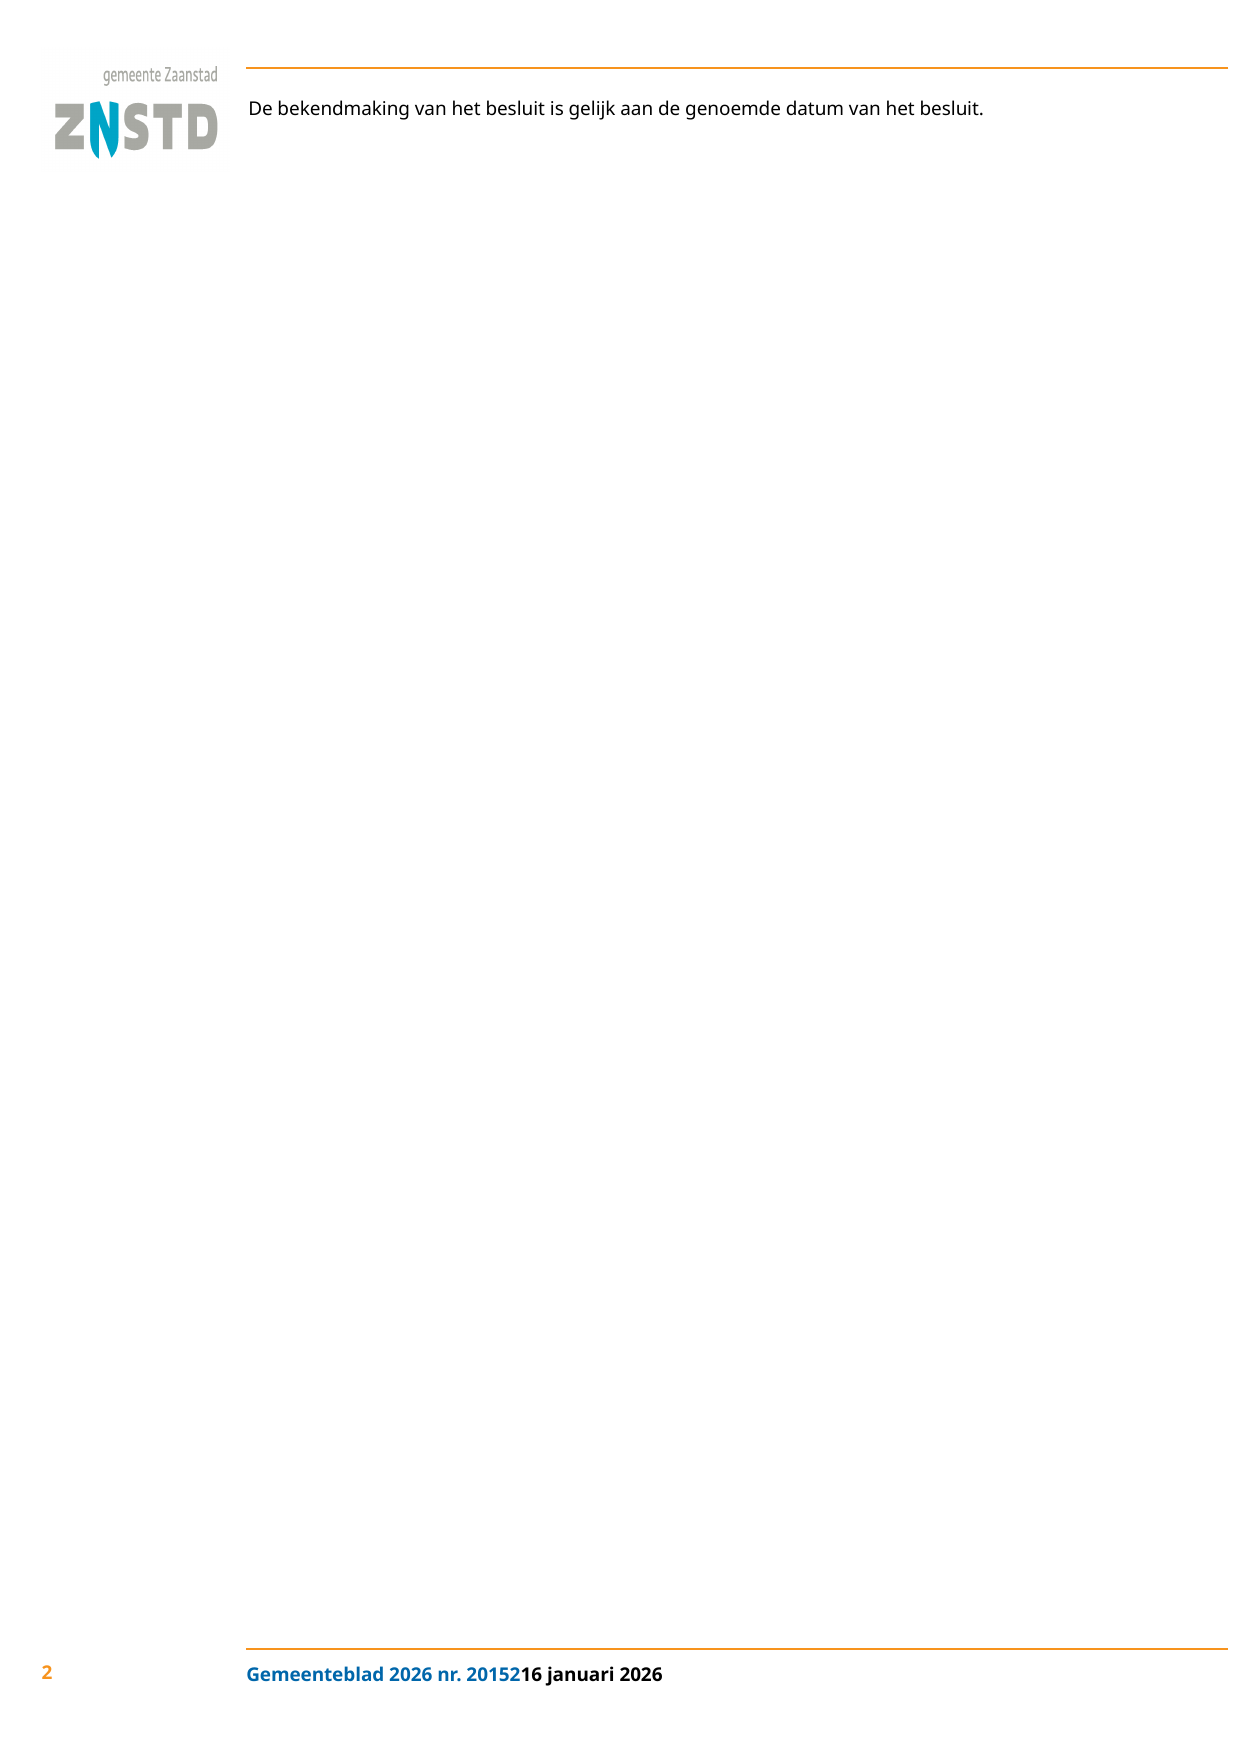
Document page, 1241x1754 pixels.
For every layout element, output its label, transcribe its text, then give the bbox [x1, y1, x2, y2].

text De bekendmaking van het besluit is gelijk aan de genoemde datum van het besluit. [248, 95, 1152, 121]
picture [41, 47, 231, 172]
